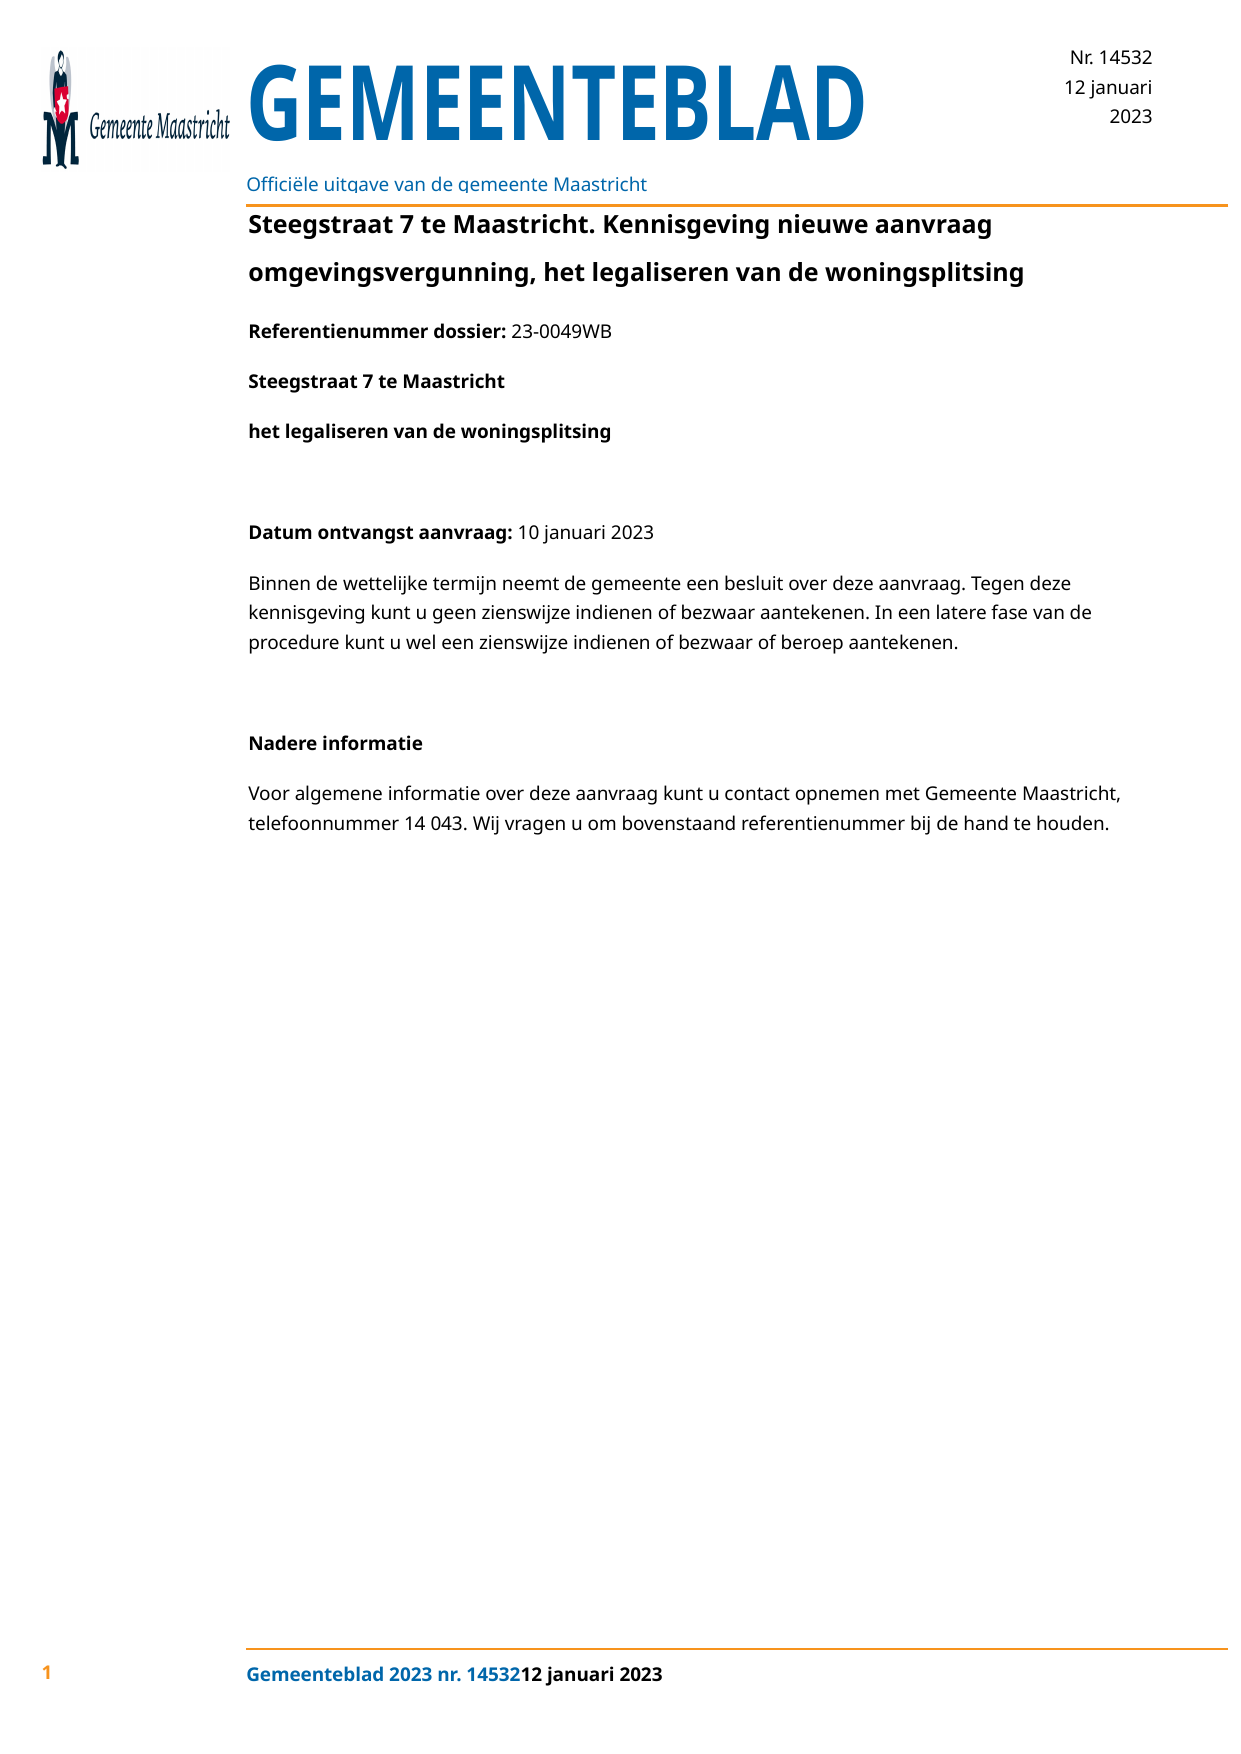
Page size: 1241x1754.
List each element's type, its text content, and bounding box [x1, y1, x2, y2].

text Steegstraat 7 te Maastricht [248, 368, 1152, 394]
text het legaliseren van de woningsplitsing [248, 419, 1152, 444]
text Datum ontvangst aanvraag: 10 januari 2023 [248, 519, 1152, 545]
text Steegstraat 7 te Maastricht. Kennisgeving nieuwe aanvraag omgevingsvergunning, het legaliseren van de woningsplitsing [248, 207, 1152, 288]
text Voor algemene informatie over deze aanvraag kunt u contact opnemen met Gemeente Maastricht, telefoonnummer 14 043. Wij vragen u om bovenstaand referentienummer bij de hand te houden. [248, 780, 1152, 836]
text Nadere informatie [248, 730, 1152, 756]
picture [41, 47, 231, 172]
text Binnen de wettelijke termijn neemt de gemeente een besluit over deze aanvraag. Tegen deze kennisgeving kunt u geen zienswijze indienen of bezwaar aantekenen. In een latere fase van de procedure kunt u wel een zienswijze indienen of bezwaar of beroep aantekenen. [248, 570, 1152, 655]
text Referentienummer dossier: 23-0049WB [248, 318, 1152, 344]
